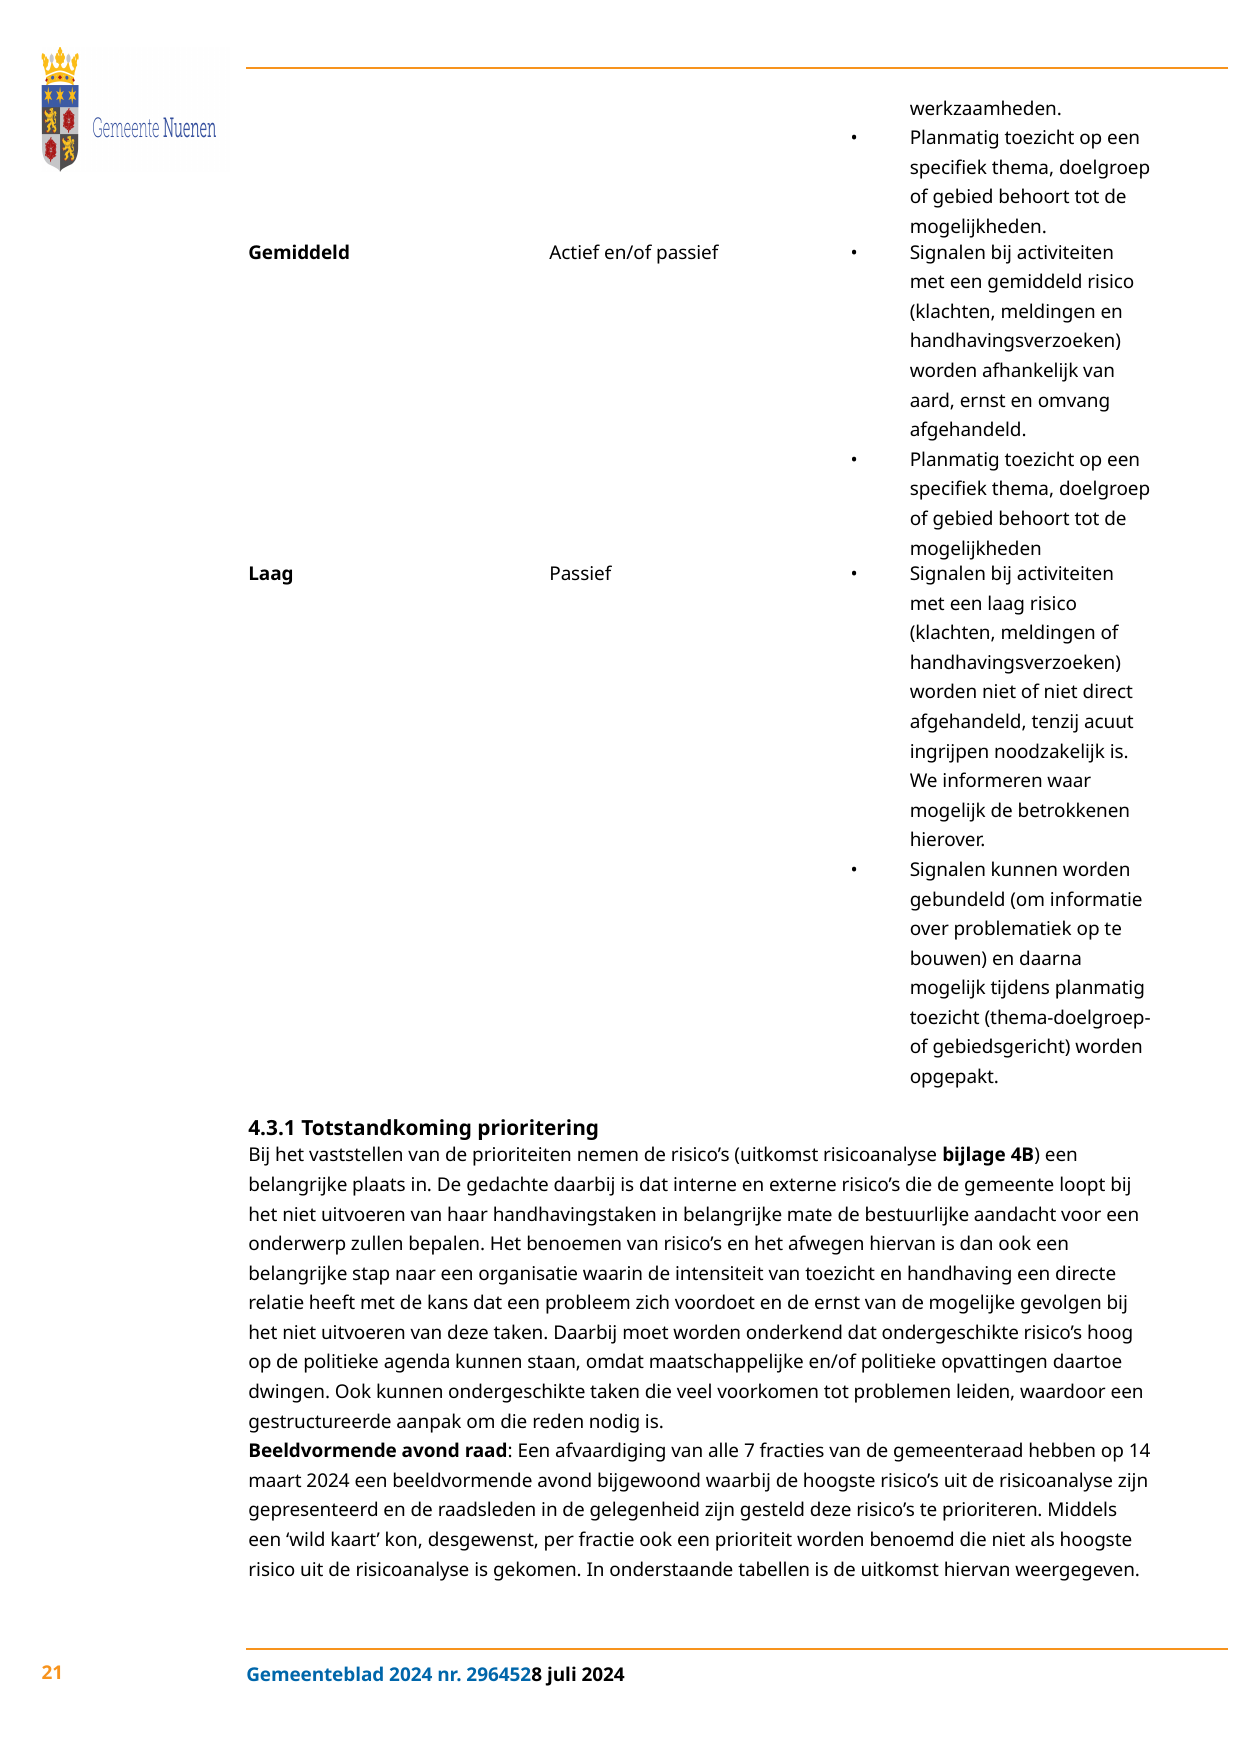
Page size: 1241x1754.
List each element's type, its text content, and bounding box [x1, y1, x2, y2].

table_cell Laag [248, 560, 549, 1089]
table_cell [549, 95, 850, 239]
table_cell Signalen bij activiteiten met een laag risico (klachten, meldingen of handhavingsverzoeken) worden niet of niet direct afgehandeld, tenzij acuut ingrijpen noodzakelijk is. We informeren waar mogelijk de betrokkenen hierover. Signalen kunnen worden gebundeld (om informatie over problematiek op te bouwen) en daarna mogelijk tijdens planmatig toezicht (thema-doelgroep- of gebiedsgericht) worden opgepakt. [850, 560, 1152, 1089]
table_cell Actief en/of passief [549, 239, 850, 560]
table_cell Gemiddeld [248, 239, 549, 560]
text Bij het vaststellen van de prioriteiten nemen de risico’s (uitkomst risicoanalyse bijlage 4B) een belangrijke plaats in. De gedachte daarbij is dat interne en externe risico’s die de gemeente loopt bij het niet uitvoeren van haar handhavingstaken in belangrijke mate de bestuurlijke aandacht voor een onderwerp zullen bepalen. Het benoemen van risico’s en het afwegen hiervan is dan ook een belangrijke stap naar een organisatie waarin de intensiteit van toezicht en handhaving een directe relatie heeft met de kans dat een probleem zich voordoet en de ernst van de mogelijke gevolgen bij het niet uitvoeren van deze taken. Daarbij moet worden onderkend dat ondergeschikte risico’s hoog op de politieke agenda kunnen staan, omdat maatschappelijke en/of politieke opvattingen daartoe dwingen. Ook kunnen ondergeschikte taken die veel voorkomen tot problemen leiden, waardoor een gestructureerde aanpak om die reden nodig is. [248, 1142, 1152, 1433]
table_cell Signalen bij activiteiten met een gemiddeld risico (klachten, meldingen en handhavingsverzoeken) worden afhankelijk van aard, ernst en omvang afgehandeld. Planmatig toezicht op een specifiek thema, doelgroep of gebied behoort tot de mogelijkheden [850, 239, 1152, 560]
text Beeldvormende avond raad: Een afvaardiging van alle 7 fracties van de gemeenteraad hebben op 14 maart 2024 een beeldvormende avond bijgewoond waarbij de hoogste risico’s uit de risicoanalyse zijn gepresenteerd en de raadsleden in de gelegenheid zijn gesteld deze risico’s te prioriteren. Middels een ‘wild kaart’ kon, desgewenst, per fractie ook een prioriteit worden benoemd die niet als hoogste risico uit de risicoanalyse is gekomen. In onderstaande tabellen is de uitkomst hiervan weergegeven. [248, 1437, 1152, 1581]
text 4.3.1 Totstandkoming prioritering [248, 1113, 1152, 1142]
table_cell [248, 95, 549, 239]
picture [41, 47, 231, 172]
table_cell Passief [549, 560, 850, 1089]
table_cell werkzaamheden. Planmatig toezicht op een specifiek thema, doelgroep of gebied behoort tot de mogelijkheden. [850, 95, 1152, 239]
